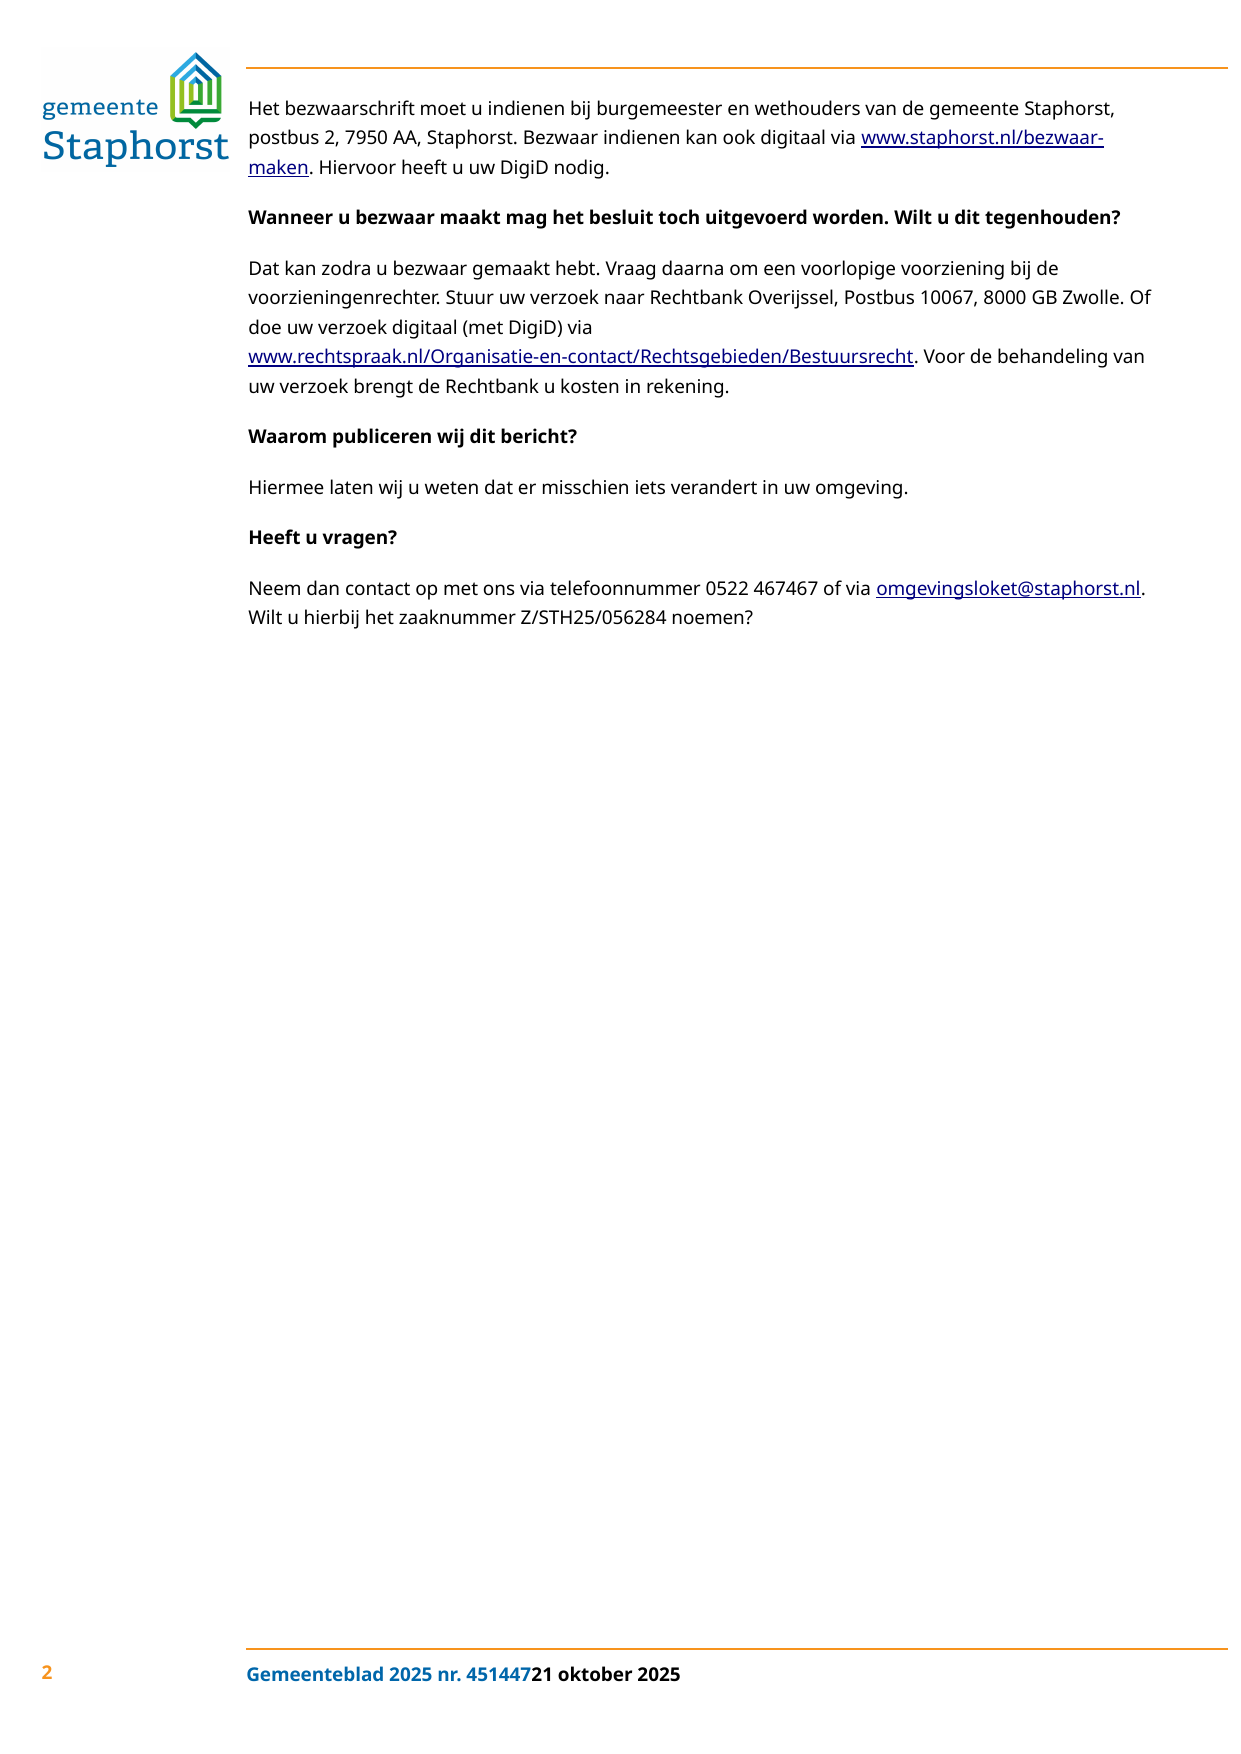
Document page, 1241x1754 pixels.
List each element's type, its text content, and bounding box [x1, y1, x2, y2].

text Dat kan zodra u bezwaar gemaakt hebt. Vraag daarna om een voorlopige voorziening bij de voorzieningenrechter. Stuur uw verzoek naar Rechtbank Overijssel, Postbus 10067, 8000 GB Zwolle. Of doe uw verzoek digitaal (met DigiD) via www.rechtspraak.nl/Organisatie-en-contact/Rechtsgebieden/Bestuursrecht. Voor de behandeling van uw verzoek brengt de Rechtbank u kosten in rekening. [248, 255, 1152, 399]
text Wanneer u bezwaar maakt mag het besluit toch uitgevoerd worden. Wilt u dit tegenhouden? [248, 204, 1152, 230]
text Het bezwaarschrift moet u indienen bij burgemeester en wethouders van de gemeente Staphorst, postbus 2, 7950 AA, Staphorst. Bezwaar indienen kan ook digitaal via www.staphorst.nl/bezwaar-maken. Hiervoor heeft u uw DigiD nodig. [248, 95, 1152, 180]
picture [41, 47, 231, 172]
text Neem dan contact op met ons via telefoonnummer 0522 467467 of via omgevingsloket@staphorst.nl. Wilt u hierbij het zaaknummer Z/STH25/056284 noemen? [248, 575, 1152, 630]
text Hiermee laten wij u weten dat er misschien iets verandert in uw omgeving. [248, 474, 1152, 500]
text Heeft u vragen? [248, 524, 1152, 550]
text Waarom publiceren wij dit bericht? [248, 423, 1152, 449]
